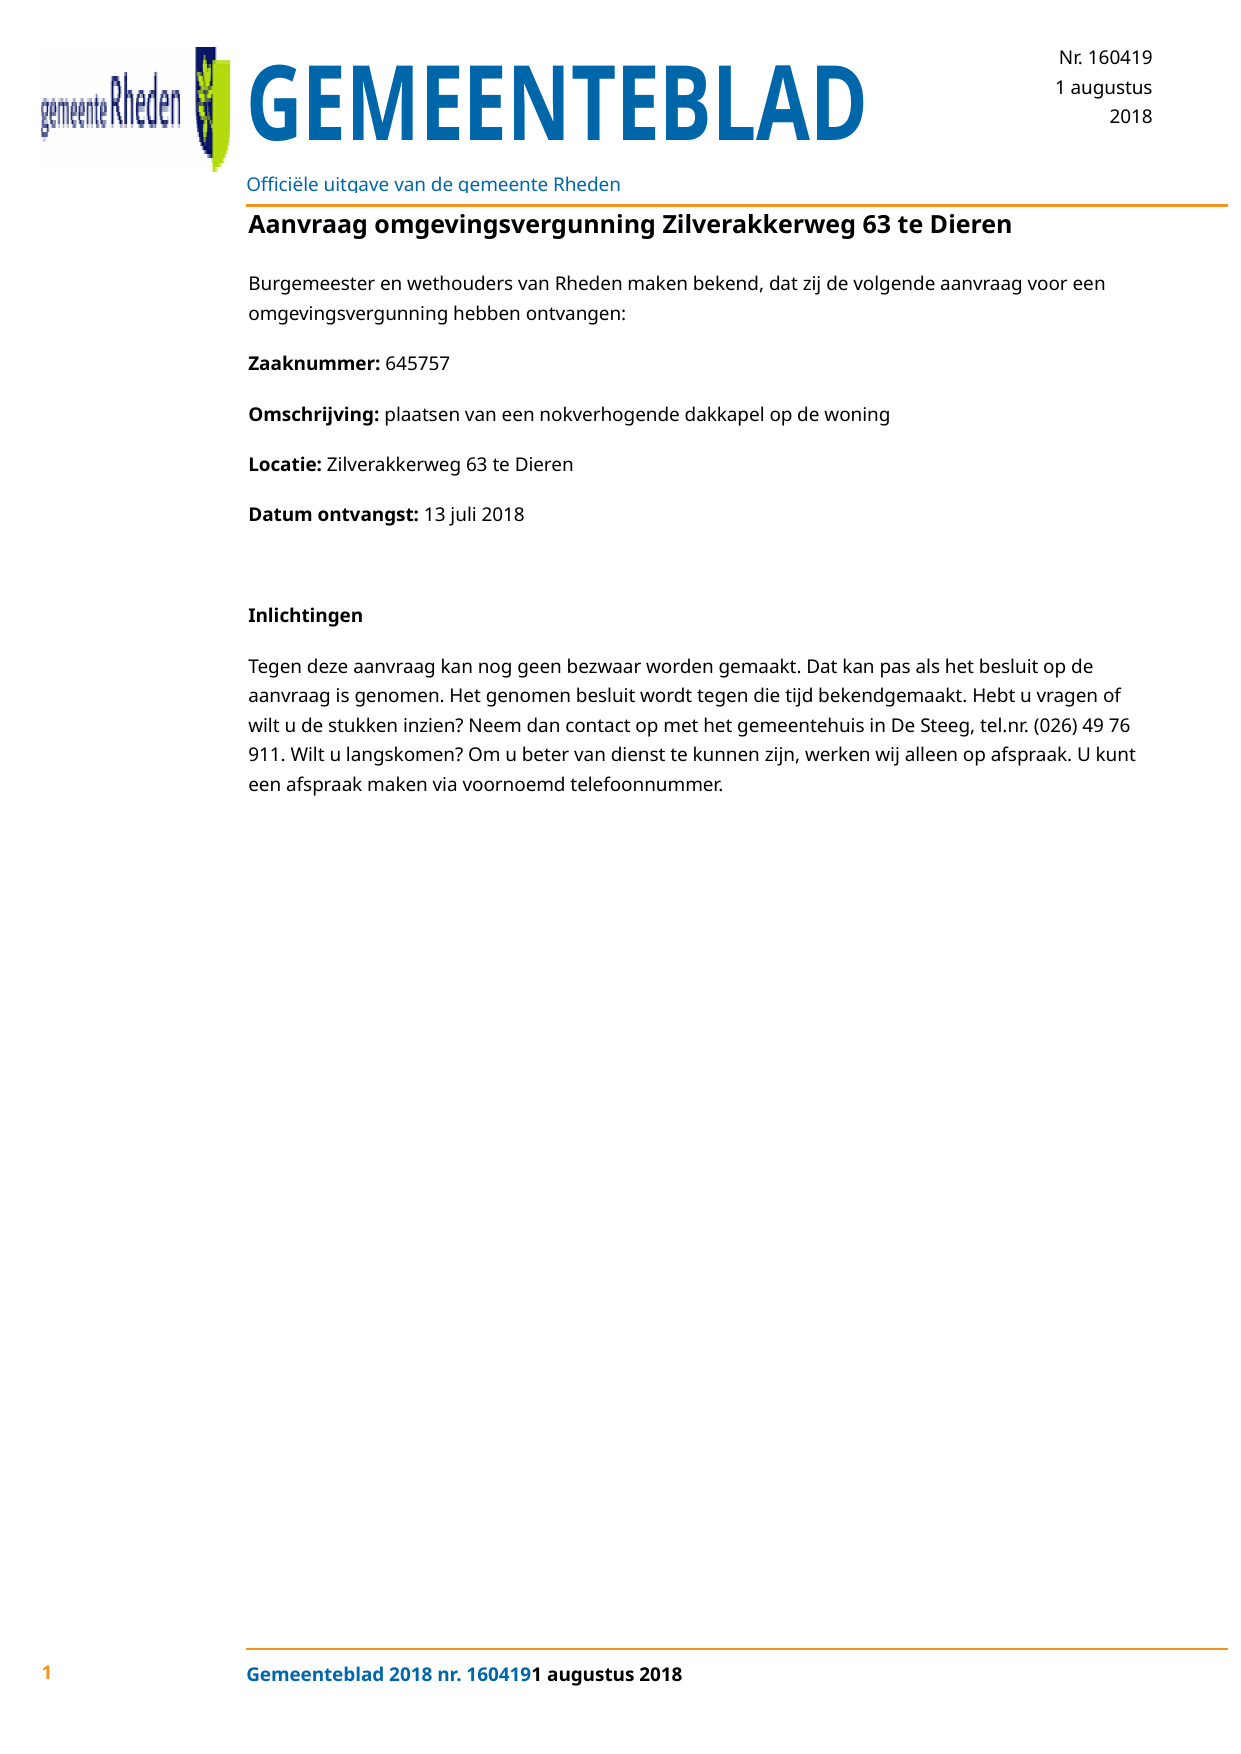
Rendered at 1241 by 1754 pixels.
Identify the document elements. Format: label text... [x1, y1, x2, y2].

text Zaaknummer: 645757 [248, 350, 1152, 376]
picture [41, 47, 231, 172]
text Locatie: Zilverakkerweg 63 te Dieren [248, 451, 1152, 477]
text Inlichtingen [248, 602, 1152, 628]
text Datum ontvangst: 13 juli 2018 [248, 502, 1152, 527]
text Tegen deze aanvraag kan nog geen bezwaar worden gemaakt. Dat kan pas als het besluit op de aanvraag is genomen. Het genomen besluit wordt tegen die tijd bekendgemaakt. Hebt u vragen of wilt u de stukken inzien? Neem dan contact op met het gemeentehuis in De Steeg, tel.nr. (026) 49 76 911. Wilt u langskomen? Om u beter van dienst te kunnen zijn, werken wij alleen op afspraak. U kunt een afspraak maken via voornoemd telefoonnummer. [248, 653, 1152, 797]
text Omschrijving: plaatsen van een nokverhogende dakkapel op de woning [248, 401, 1152, 426]
text Burgemeester en wethouders van Rheden maken bekend, dat zij de volgende aanvraag voor een omgevingsvergunning hebben ontvangen: [248, 270, 1152, 326]
text Aanvraag omgevingsvergunning Zilverakkerweg 63 te Dieren [248, 207, 1152, 241]
